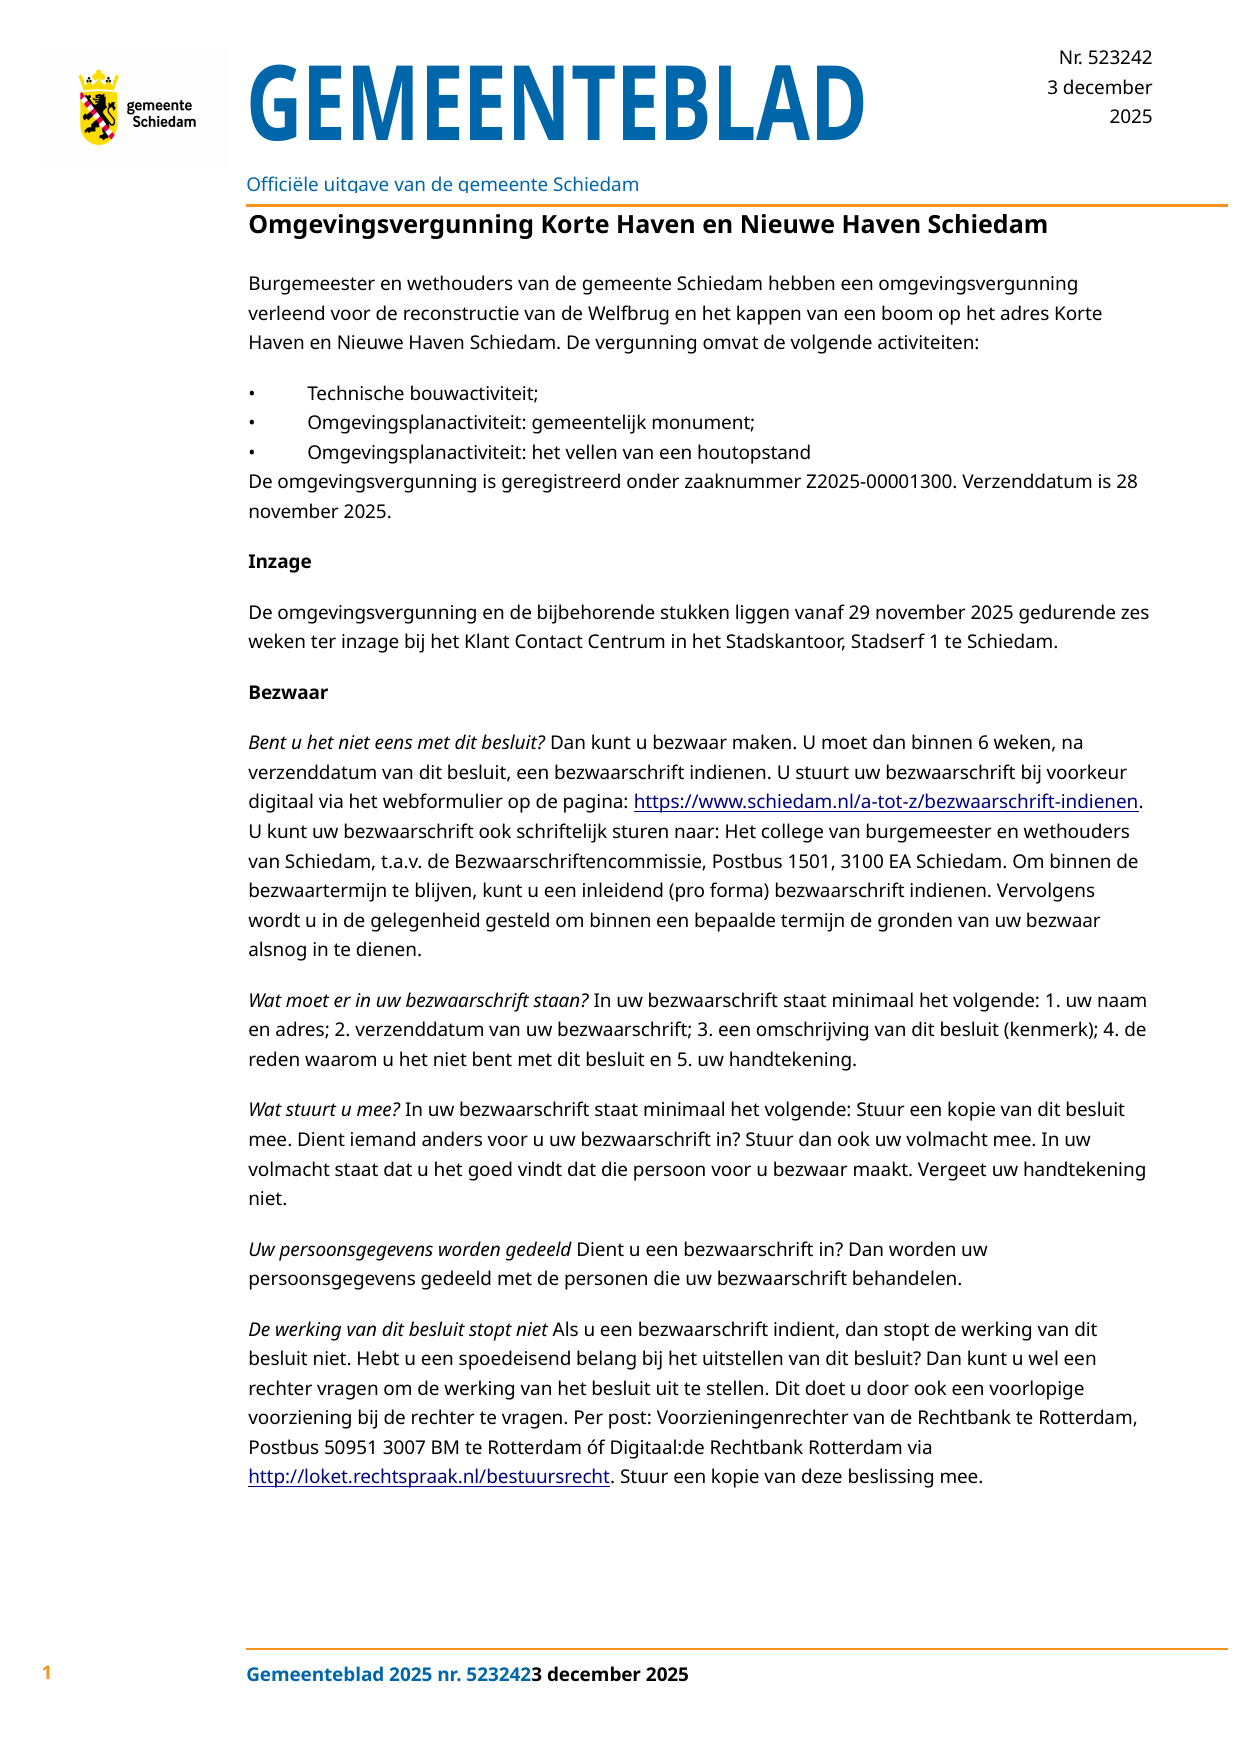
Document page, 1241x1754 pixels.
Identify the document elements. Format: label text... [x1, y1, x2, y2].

picture [41, 47, 231, 172]
text Wat moet er in uw bezwaarschrift staan? In uw bezwaarschrift staat minimaal het volgende: 1. uw naam en adres; 2. verzenddatum van uw bezwaarschrift; 3. een omschrijving van dit besluit (kenmerk); 4. de reden waarom u het niet bent met dit besluit en 5. uw handtekening. [248, 987, 1152, 1072]
text De omgevingsvergunning is geregistreerd onder zaaknummer Z2025-00001300. Verzenddatum is 28 november 2025. [248, 469, 1152, 524]
list Omgevingsplanactiviteit: gemeentelijk monument; [248, 409, 1152, 435]
text Inzage [248, 549, 1152, 574]
list Technische bouwactiviteit; [248, 380, 1152, 406]
text De werking van dit besluit stopt niet Als u een bezwaarschrift indient, dan stopt de werking van dit besluit niet. Hebt u een spoedeisend belang bij het uitstellen van dit besluit? Dan kunt u wel een rechter vragen om de werking van het besluit uit te stellen. Dit doet u door ook een voorlopige voorziening bij de rechter te vragen. Per post: Voorzieningenrechter van de Rechtbank te Rotterdam, Postbus 50951 3007 BM te Rotterdam óf Digitaal:de Rechtbank Rotterdam via http://loket.rechtspraak.nl/bestuursrecht. Stuur een kopie van deze beslissing mee. [248, 1316, 1152, 1489]
list Omgevingsplanactiviteit: het vellen van een houtopstand [248, 439, 1152, 465]
text Bent u het niet eens met dit besluit? Dan kunt u bezwaar maken. U moet dan binnen 6 weken, na verzenddatum van dit besluit, een bezwaarschrift indienen. U stuurt uw bezwaarschrift bij voorkeur digitaal via het webformulier op de pagina: https://www.schiedam.nl/a-tot-z/bezwaarschrift-indienen. U kunt uw bezwaarschrift ook schriftelijk sturen naar: Het college van burgemeester en wethouders van Schiedam, t.a.v. de Bezwaarschriftencommissie, Postbus 1501, 3100 EA Schiedam. Om binnen de bezwaartermijn te blijven, kunt u een inleidend (pro forma) bezwaarschrift indienen. Vervolgens wordt u in de gelegenheid gesteld om binnen een bepaalde termijn de gronden van uw bezwaar alsnog in te dienen. [248, 729, 1152, 962]
text Bezwaar [248, 679, 1152, 705]
text Burgemeester en wethouders van de gemeente Schiedam hebben een omgevingsvergunning verleend voor de reconstructie van de Welfbrug en het kappen van een boom op het adres Korte Haven en Nieuwe Haven Schiedam. De vergunning omvat de volgende activiteiten: [248, 270, 1152, 355]
text Omgevingsvergunning Korte Haven en Nieuwe Haven Schiedam [248, 207, 1152, 241]
text Uw persoonsgegevens worden gedeeld Dient u een bezwaarschrift in? Dan worden uw persoonsgegevens gedeeld met de personen die uw bezwaarschrift behandelen. [248, 1236, 1152, 1291]
text De omgevingsvergunning en de bijbehorende stukken liggen vanaf 29 november 2025 gedurende zes weken ter inzage bij het Klant Contact Centrum in het Stadskantoor, Stadserf 1 te Schiedam. [248, 599, 1152, 654]
text Wat stuurt u mee? In uw bezwaarschrift staat minimaal het volgende: Stuur een kopie van dit besluit mee. Dient iemand anders voor u uw bezwaarschrift in? Stuur dan ook uw volmacht mee. In uw volmacht staat dat u het goed vindt dat die persoon voor u bezwaar maakt. Vergeet uw handtekening niet. [248, 1097, 1152, 1211]
